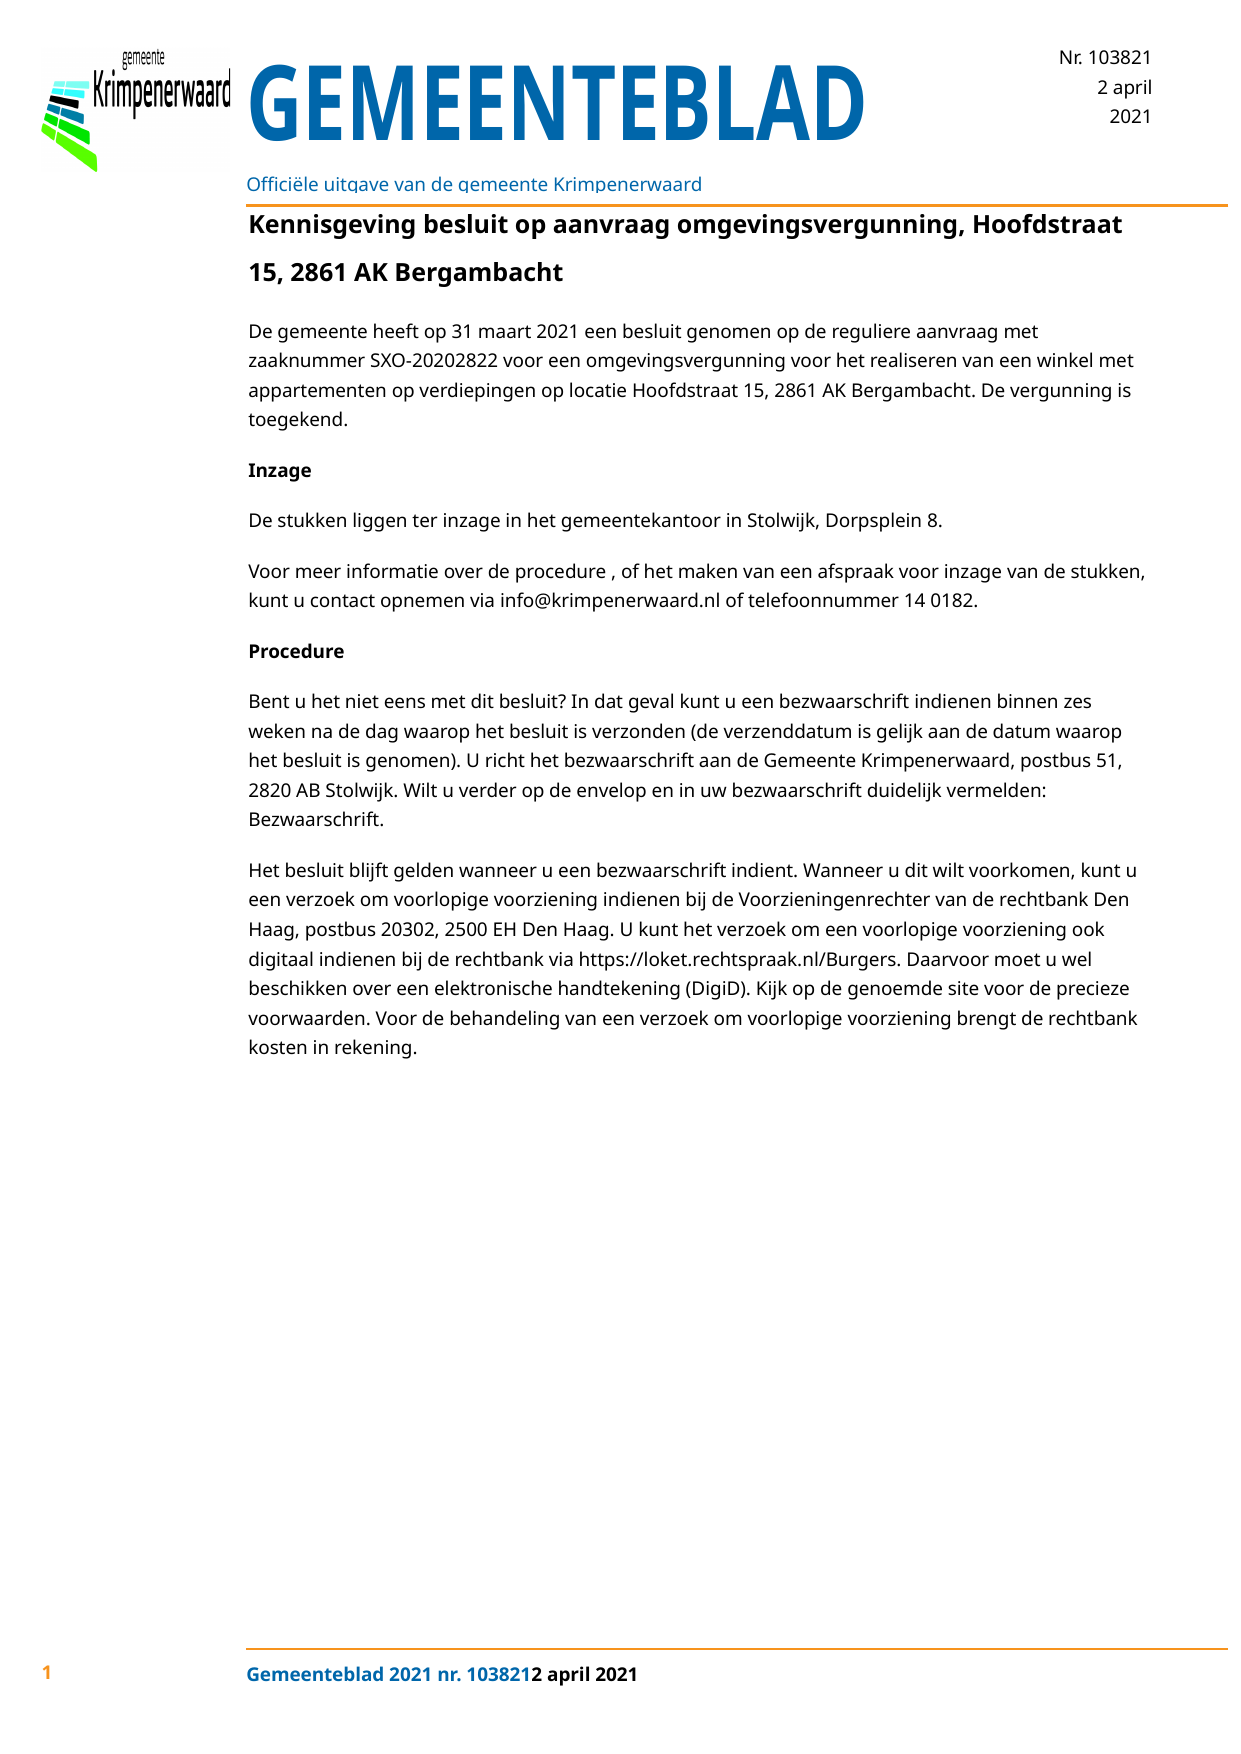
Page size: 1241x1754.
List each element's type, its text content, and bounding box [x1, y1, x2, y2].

picture [41, 47, 231, 172]
text De gemeente heeft op 31 maart 2021 een besluit genomen op de reguliere aanvraag met zaaknummer SXO-20202822 voor een omgevingsvergunning voor het realiseren van een winkel met appartementen op verdiepingen op locatie Hoofdstraat 15, 2861 AK Bergambacht. De vergunning is toegekend. [248, 318, 1152, 432]
text Het besluit blijft gelden wanneer u een bezwaarschrift indient. Wanneer u dit wilt voorkomen, kunt u een verzoek om voorlopige voorziening indienen bij de Voorzieningenrechter van de rechtbank Den Haag, postbus 20302, 2500 EH Den Haag. U kunt het verzoek om een voorlopige voorziening ook digitaal indienen bij de rechtbank via https://loket.rechtspraak.nl/Burgers. Daarvoor moet u wel beschikken over een elektronische handtekening (DigiD). Kijk op de genoemde site voor de precieze voorwaarden. Voor de behandeling van een verzoek om voorlopige voorziening brengt de rechtbank kosten in rekening. [248, 857, 1152, 1060]
text Procedure [248, 638, 1152, 664]
text Inzage [248, 457, 1152, 483]
text Bent u het niet eens met dit besluit? In dat geval kunt u een bezwaarschrift indienen binnen zes weken na de dag waarop het besluit is verzonden (de verzenddatum is gelijk aan de datum waarop het besluit is genomen). U richt het bezwaarschrift aan de Gemeente Krimpenerwaard, postbus 51, 2820 AB Stolwijk. Wilt u verder op de envelop en in uw bezwaarschrift duidelijk vermelden: Bezwaarschrift. [248, 688, 1152, 832]
text Voor meer informatie over de procedure , of het maken van een afspraak voor inzage van de stukken, kunt u contact opnemen via info@krimpenerwaard.nl of telefoonnummer 14 0182. [248, 558, 1152, 613]
text De stukken liggen ter inzage in het gemeentekantoor in Stolwijk, Dorpsplein 8. [248, 507, 1152, 533]
text Kennisgeving besluit op aanvraag omgevingsvergunning, Hoofdstraat 15, 2861 AK Bergambacht [248, 207, 1152, 288]
